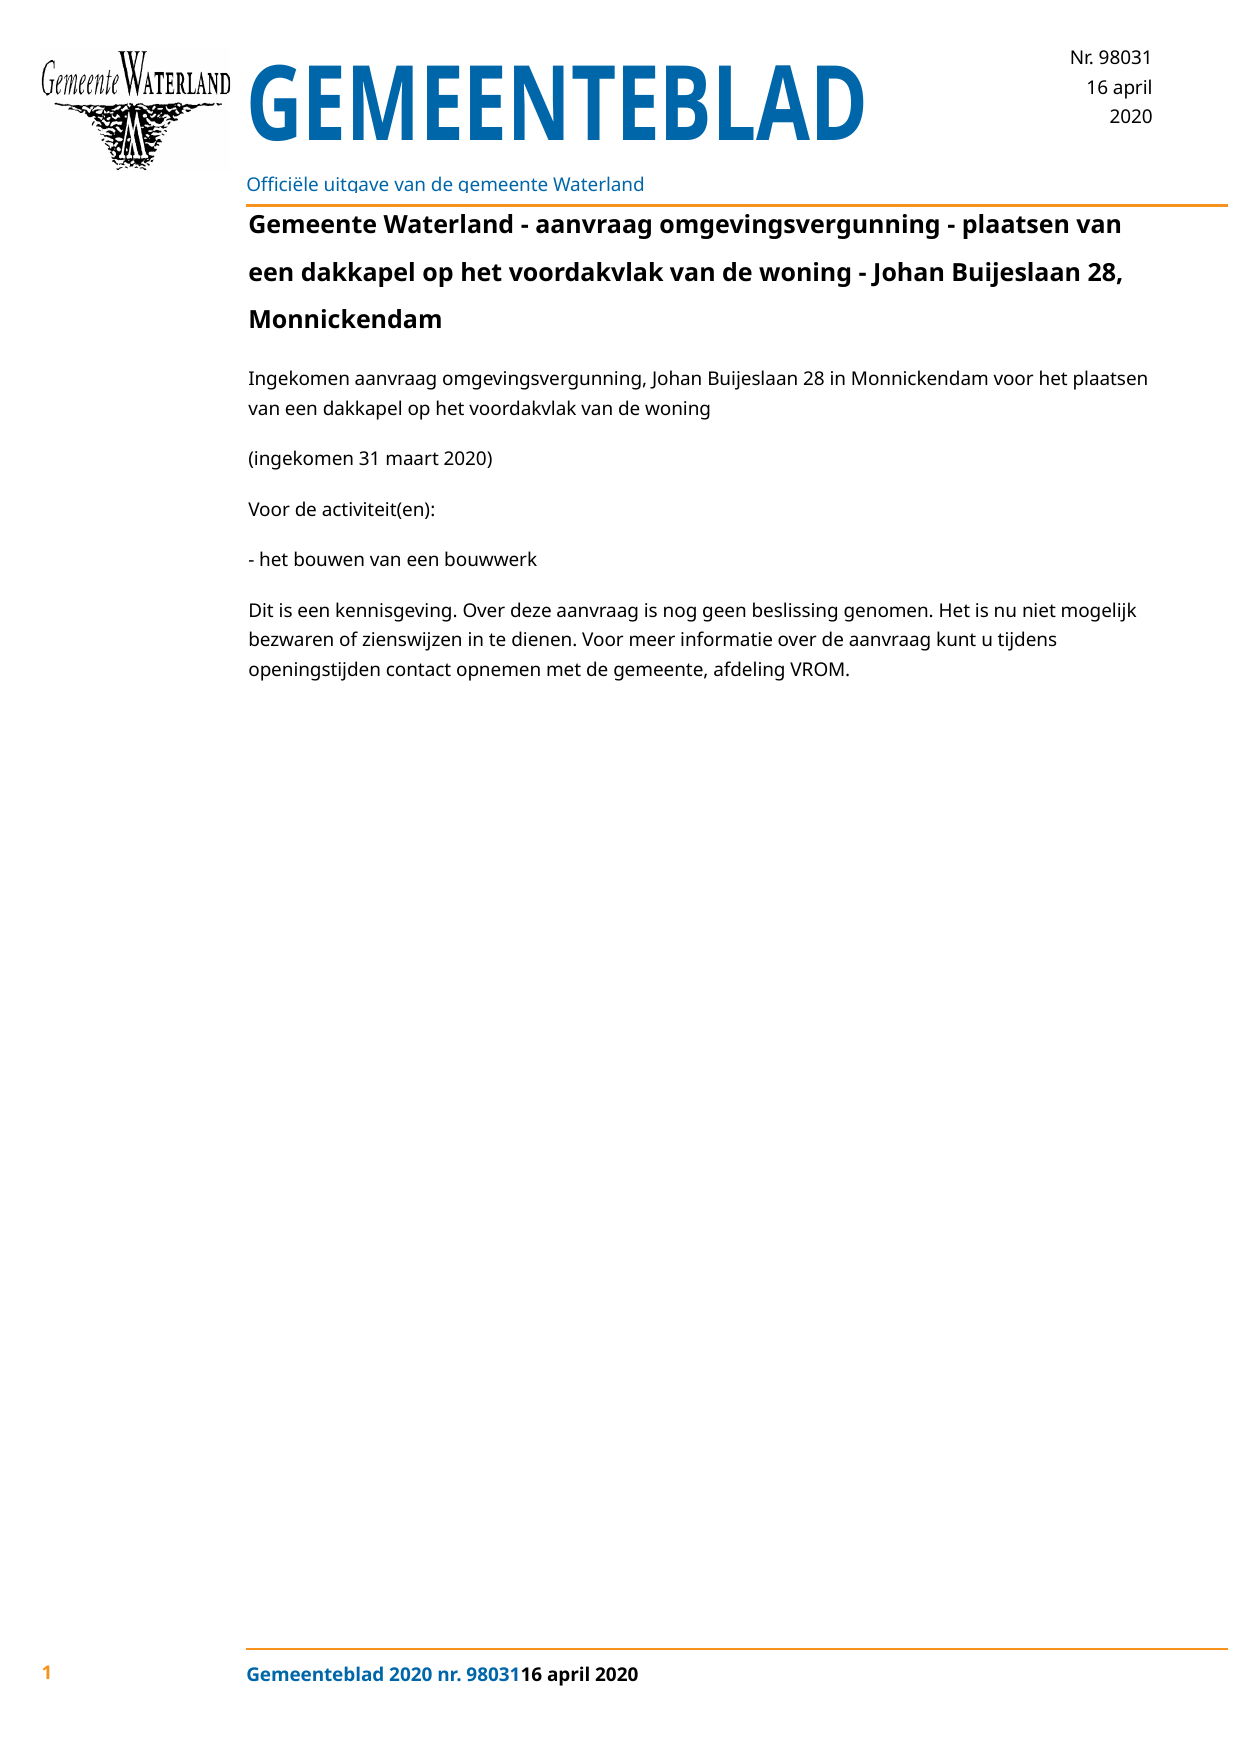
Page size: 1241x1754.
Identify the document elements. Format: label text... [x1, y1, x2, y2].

text Voor de activiteit(en): [248, 496, 1152, 522]
text Ingekomen aanvraag omgevingsvergunning, Johan Buijeslaan 28 in Monnickendam voor het plaatsen van een dakkapel op het voordakvlak van de woning [248, 366, 1152, 421]
text (ingekomen 31 maart 2020) [248, 446, 1152, 471]
text Gemeente Waterland - aanvraag omgevingsvergunning - plaatsen van een dakkapel op het voordakvlak van de woning - Johan Buijeslaan 28, Monnickendam [248, 207, 1152, 336]
text - het bouwen van een bouwwerk [248, 546, 1152, 572]
text Dit is een kennisgeving. Over deze aanvraag is nog geen beslissing genomen. Het is nu niet mogelijk bezwaren of zienswijzen in te dienen. Voor meer informatie over de aanvraag kunt u tijdens openingstijden contact opnemen met de gemeente, afdeling VROM. [248, 597, 1152, 682]
picture [41, 47, 231, 172]
